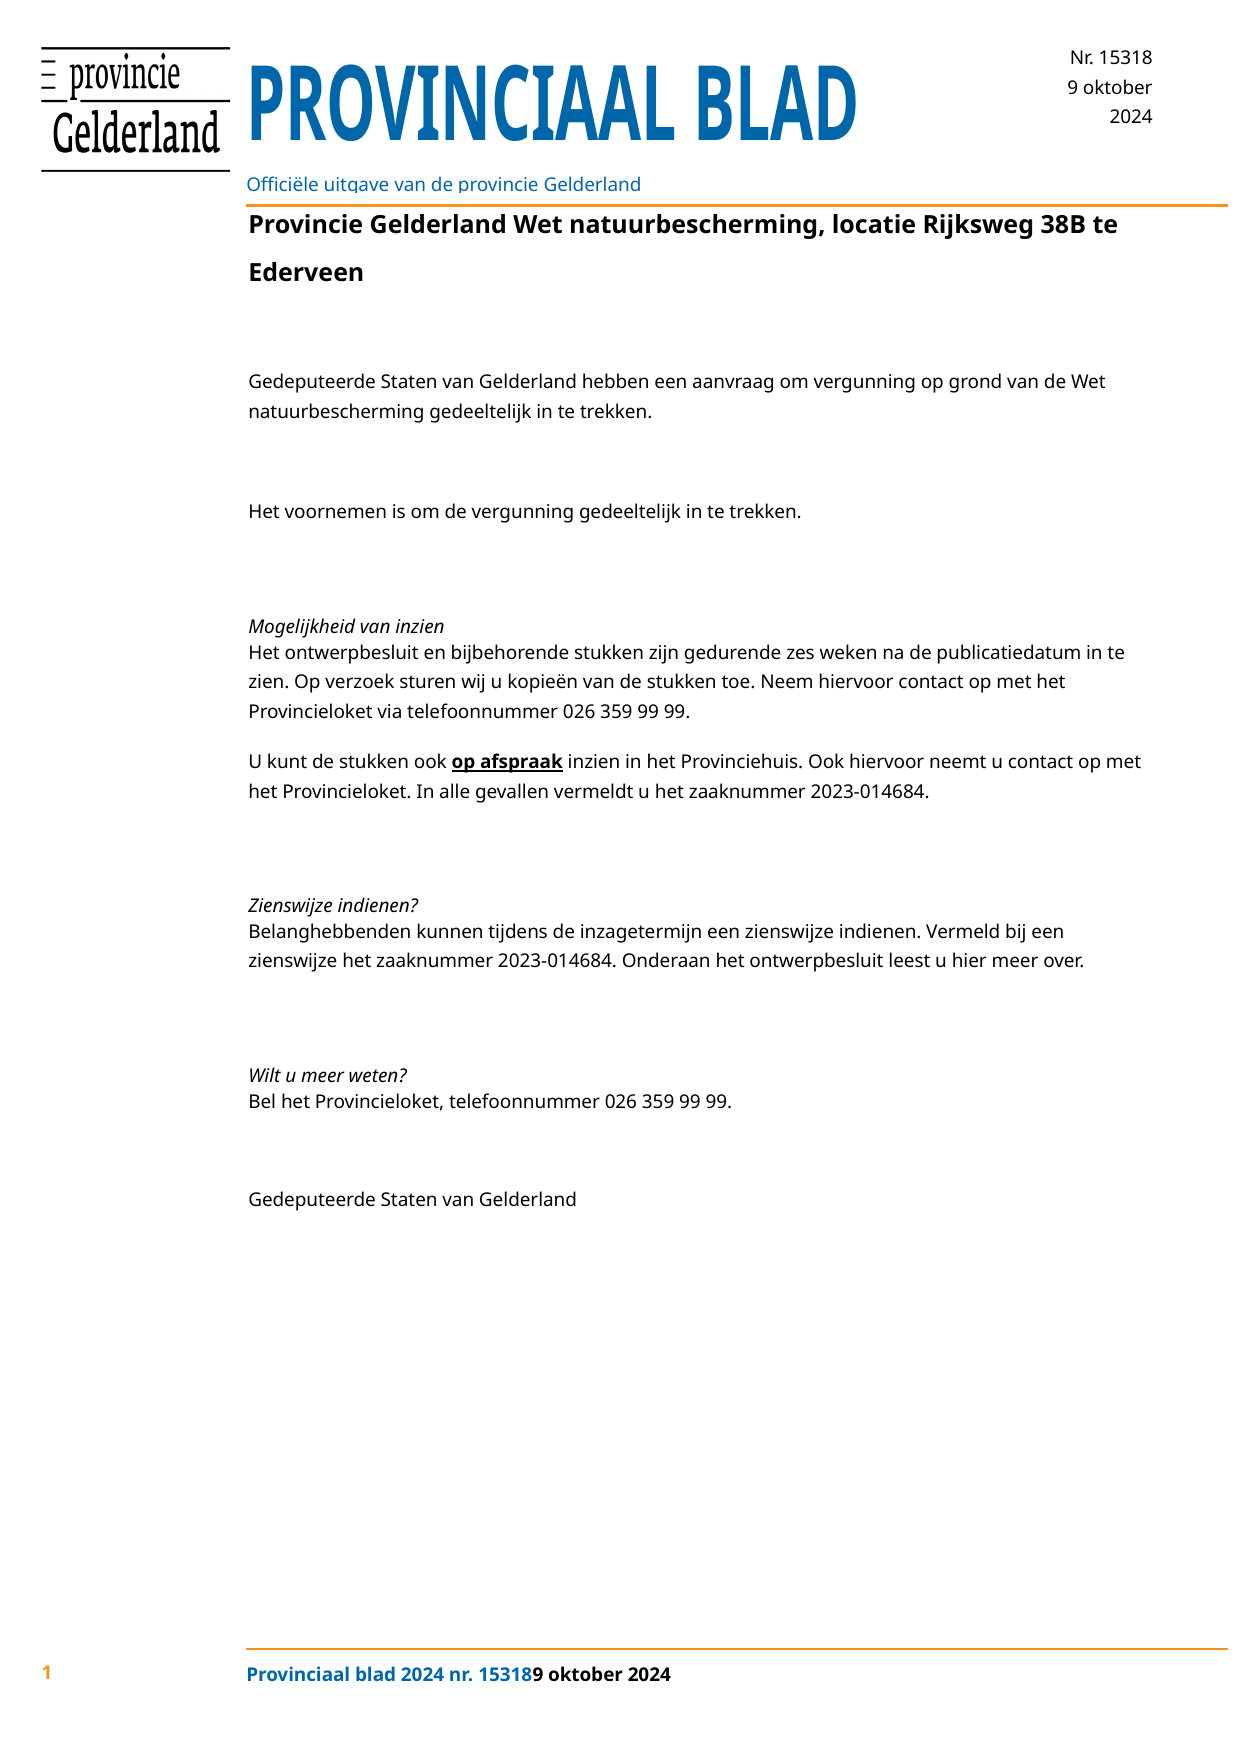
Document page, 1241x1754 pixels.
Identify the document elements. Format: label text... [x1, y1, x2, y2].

text Gedeputeerde Staten van Gelderland [248, 1186, 1152, 1212]
text Provincie Gelderland Wet natuurbescherming, locatie Rijksweg 38B te Ederveen [248, 207, 1152, 288]
text Wilt u meer weten? [248, 1062, 1152, 1088]
text Gedeputeerde Staten van Gelderland hebben een aanvraag om vergunning op grond van de Wet natuurbescherming gedeeltelijk in te trekken. [248, 368, 1152, 424]
text Het voornemen is om de vergunning gedeeltelijk in te trekken. [248, 499, 1152, 524]
text Het ontwerpbesluit en bijbehorende stukken zijn gedurende zes weken na de publicatiedatum in te zien. Op verzoek sturen wij u kopieën van de stukken toe. Neem hiervoor contact op met het Provincieloket via telefoonnummer 026 359 99 99. [248, 639, 1152, 724]
text Bel het Provincieloket, telefoonnummer 026 359 99 99. [248, 1088, 1152, 1113]
text U kunt de stukken ook op afspraak inzien in het Provinciehuis. Ook hiervoor neemt u contact op met het Provincieloket. In alle gevallen vermeldt u het zaaknummer 2023-014684. [248, 748, 1152, 804]
picture [41, 47, 231, 172]
text Mogelijkheid van inzien [248, 613, 1152, 639]
text Zienswijze indienen? [248, 892, 1152, 918]
text Belanghebbenden kunnen tijdens de inzagetermijn een zienswijze indienen. Vermeld bij een zienswijze het zaaknummer 2023-014684. Onderaan het ontwerpbesluit leest u hier meer over. [248, 918, 1152, 973]
